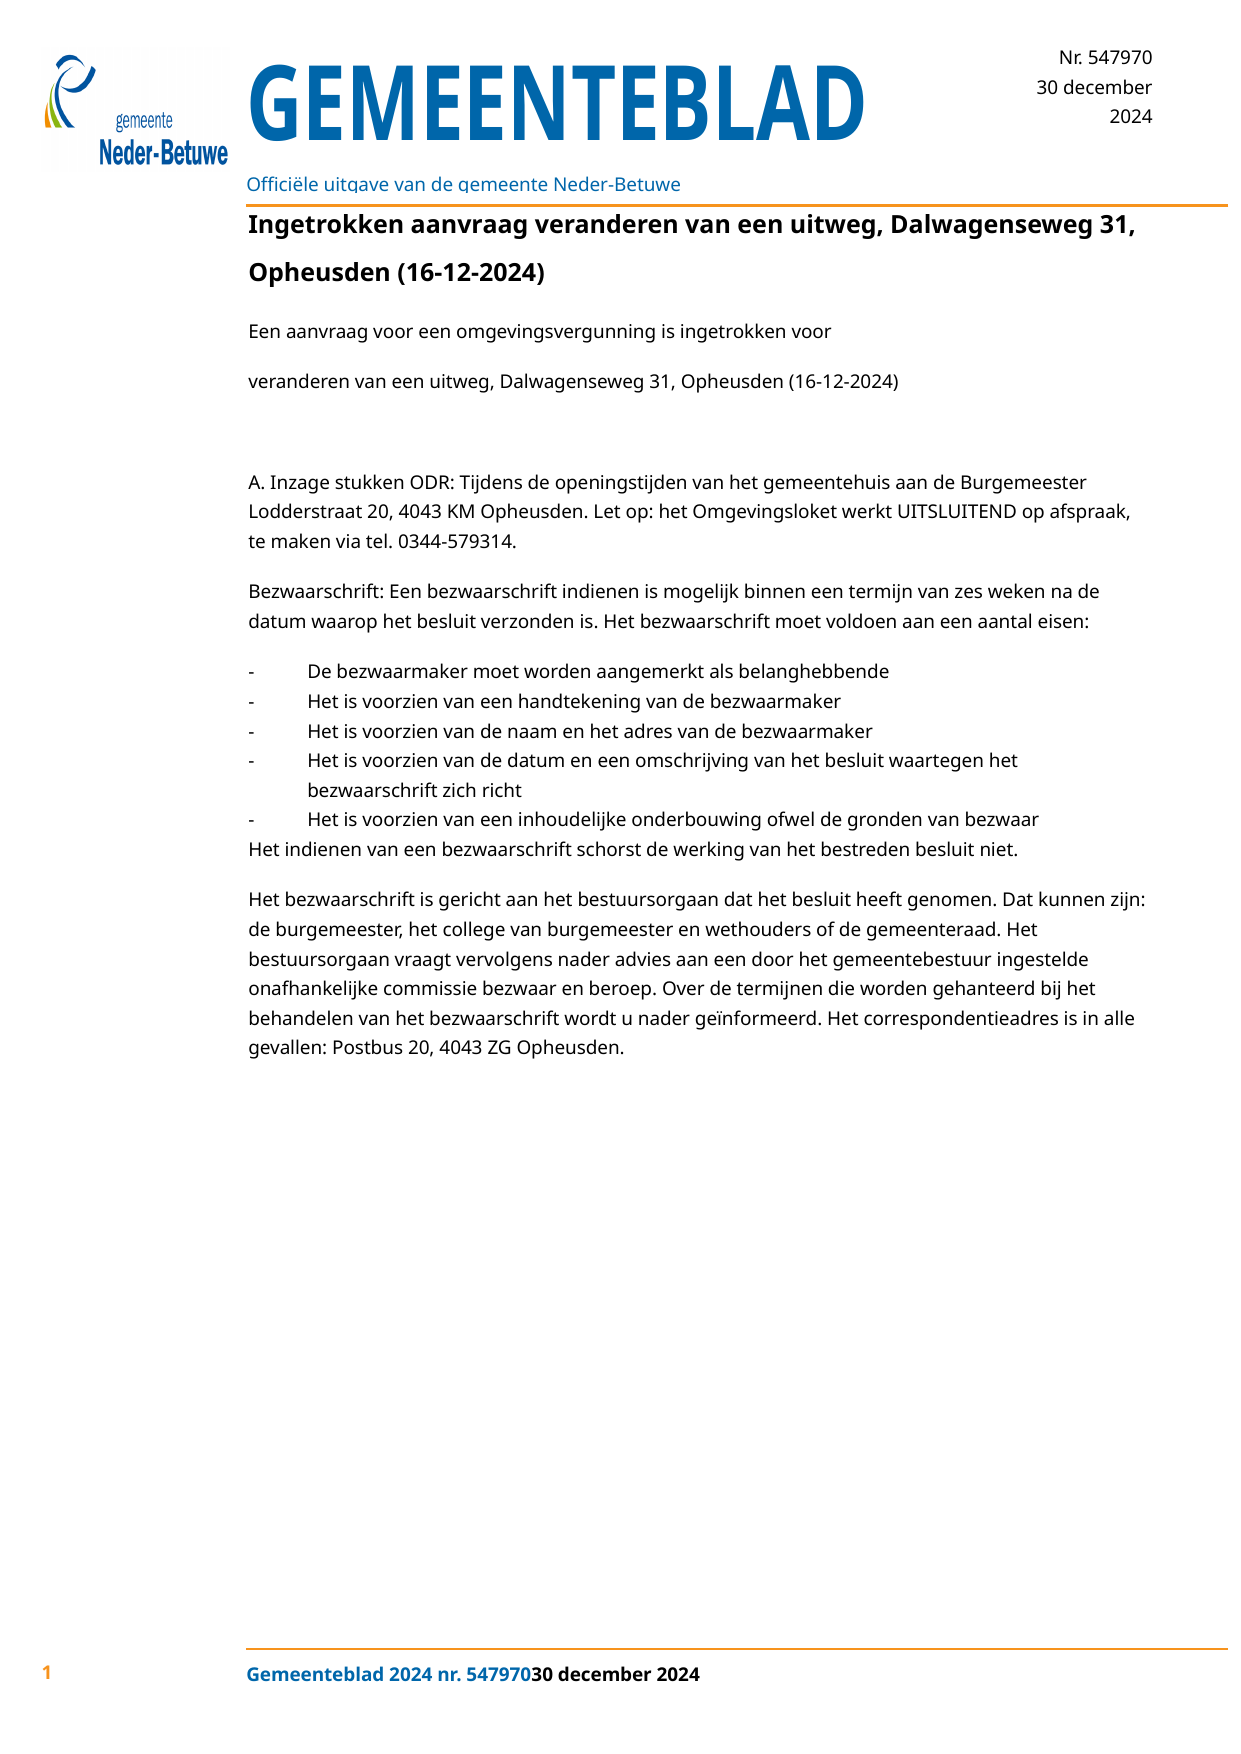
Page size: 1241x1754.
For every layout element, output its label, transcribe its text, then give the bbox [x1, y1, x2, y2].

text Ingetrokken aanvraag veranderen van een uitweg, Dalwagenseweg 31, Opheusden (16-12-2024) [248, 207, 1152, 288]
text Bezwaarschrift: Een bezwaarschrift indienen is mogelijk binnen een termijn van zes weken na de datum waarop het besluit verzonden is. Het bezwaarschrift moet voldoen aan een aantal eisen: [248, 579, 1152, 634]
list Het is voorzien van een inhoudelijke onderbouwing ofwel de gronden van bezwaar [248, 807, 1152, 832]
list Het is voorzien van de naam en het adres van de bezwaarmaker [248, 718, 1152, 744]
text Het bezwaarschrift is gericht aan het bestuursorgaan dat het besluit heeft genomen. Dat kunnen zijn: de burgemeester, het college van burgemeester en wethouders of de gemeenteraad. Het bestuursorgaan vraagt vervolgens nader advies aan een door het gemeentebestuur ingestelde onafhankelijke commissie bezwaar en beroep. Over de termijnen die worden gehanteerd bij het behandelen van het bezwaarschrift wordt u nader geïnformeerd. Het correspondentieadres is in alle gevallen: Postbus 20, 4043 ZG Opheusden. [248, 887, 1152, 1060]
text veranderen van een uitweg, Dalwagenseweg 31, Opheusden (16-12-2024) [248, 368, 1152, 394]
list Het is voorzien van de datum en een omschrijving van het besluit waartegen het bezwaarschrift zich richt [248, 747, 1152, 803]
text Het indienen van een bezwaarschrift schorst de werking van het bestreden besluit niet. [248, 836, 1152, 862]
picture [41, 47, 231, 172]
text A. Inzage stukken ODR: Tijdens de openingstijden van het gemeentehuis aan de Burgemeester Lodderstraat 20, 4043 KM Opheusden. Let op: het Omgevingsloket werkt UITSLUITEND op afspraak, te maken via tel. 0344-579314. [248, 469, 1152, 554]
list De bezwaarmaker moet worden aangemerkt als belanghebbende [248, 659, 1152, 684]
text Een aanvraag voor een omgevingsvergunning is ingetrokken voor [248, 318, 1152, 344]
list Het is voorzien van een handtekening van de bezwaarmaker [248, 688, 1152, 714]
